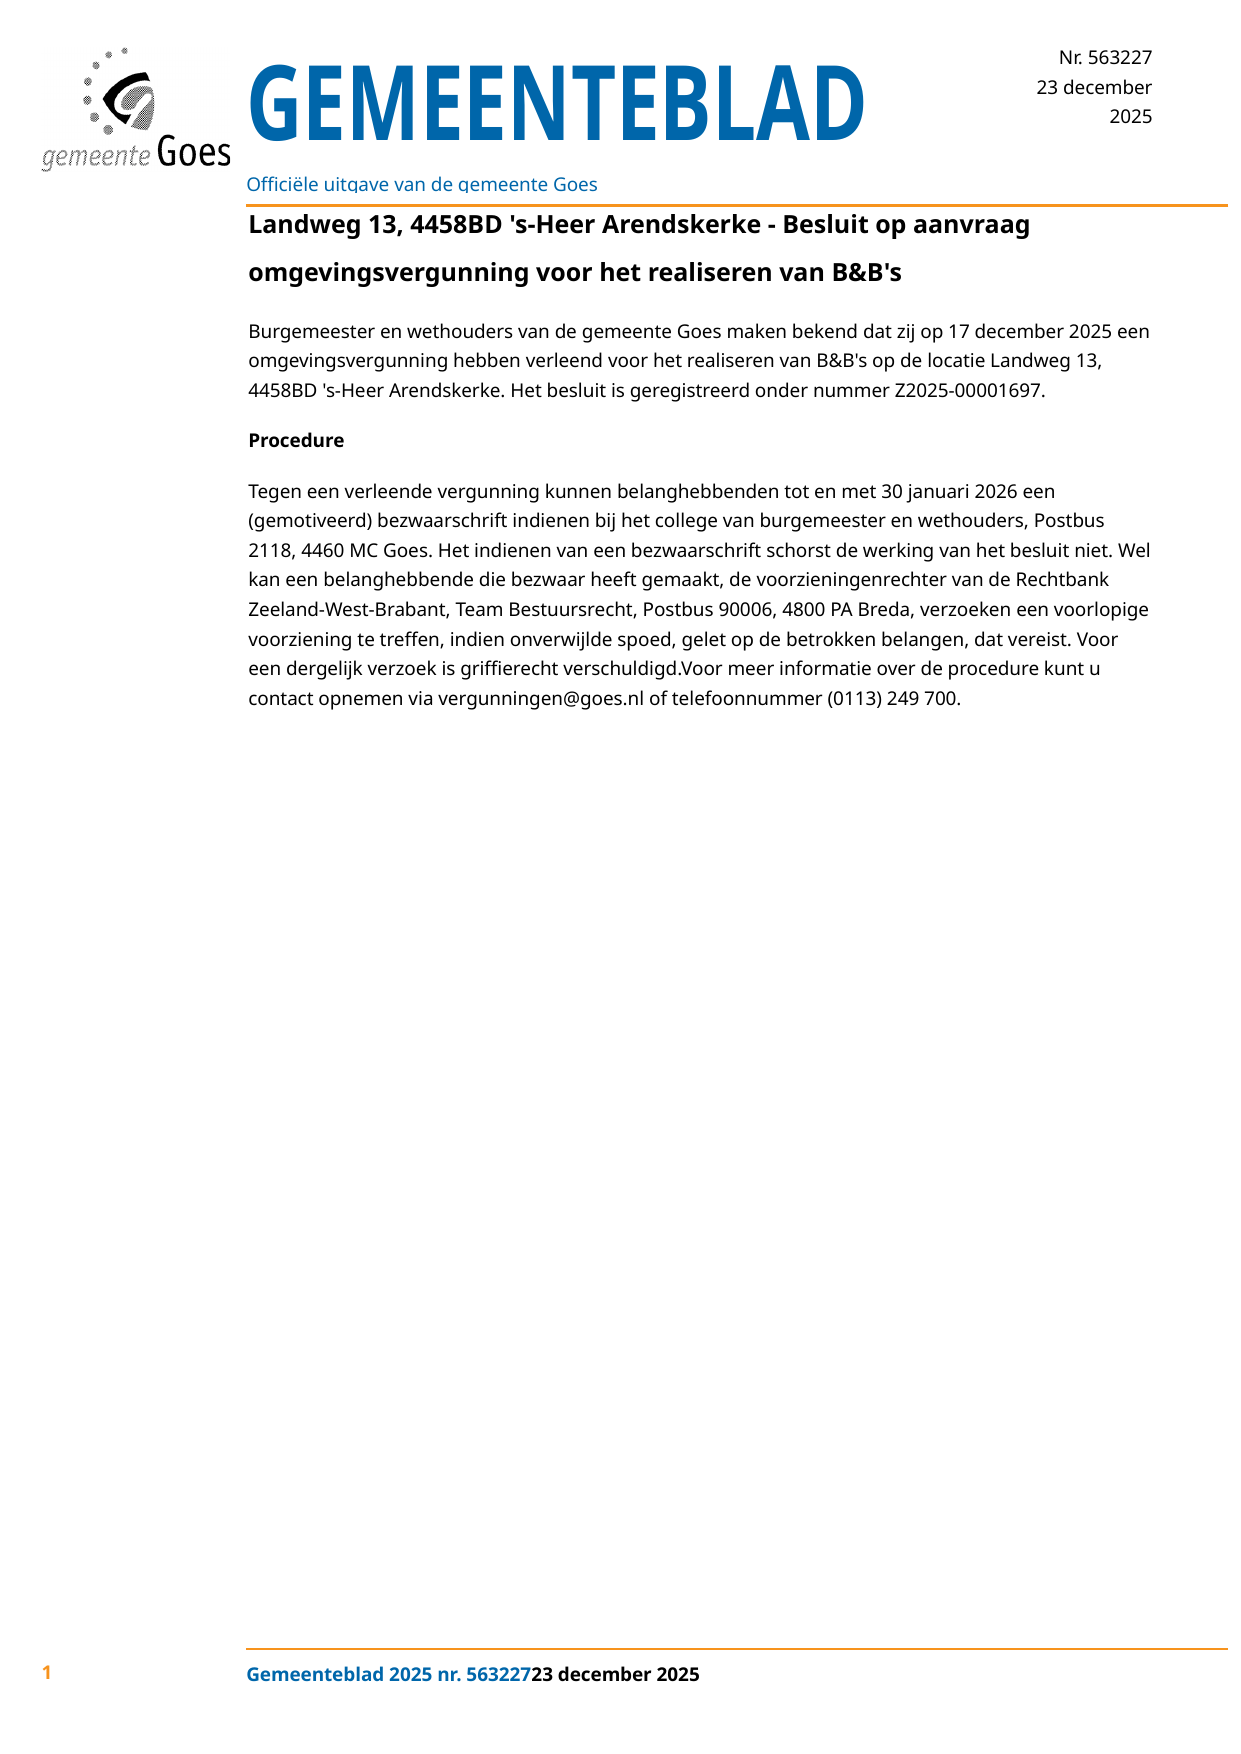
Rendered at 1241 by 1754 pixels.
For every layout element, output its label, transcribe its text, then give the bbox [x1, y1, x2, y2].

picture [41, 47, 231, 172]
text Burgemeester en wethouders van de gemeente Goes maken bekend dat zij op 17 december 2025 een omgevingsvergunning hebben verleend voor het realiseren van B&B's op de locatie Landweg 13, 4458BD 's-Heer Arendskerke. Het besluit is geregistreerd onder nummer Z2025-00001697. [248, 318, 1152, 403]
text Tegen een verleende vergunning kunnen belanghebbenden tot en met 30 januari 2026 een (gemotiveerd) bezwaarschrift indienen bij het college van burgemeester en wethouders, Postbus 2118, 4460 MC Goes. Het indienen van een bezwaarschrift schorst de werking van het besluit niet. Wel kan een belanghebbende die bezwaar heeft gemaakt, de voorzieningenrechter van de Rechtbank Zeeland-West-Brabant, Team Bestuursrecht, Postbus 90006, 4800 PA Breda, verzoeken een voorlopige voorziening te treffen, indien onverwijlde spoed, gelet op de betrokken belangen, dat vereist. Voor een dergelijk verzoek is griffierecht verschuldigd.Voor meer informatie over de procedure kunt u contact opnemen via vergunningen@goes.nl of telefoonnummer (0113) 249 700. [248, 478, 1152, 711]
text Procedure [248, 427, 1152, 453]
text Landweg 13, 4458BD 's-Heer Arendskerke - Besluit op aanvraag omgevingsvergunning voor het realiseren van B&B's [248, 207, 1152, 288]
